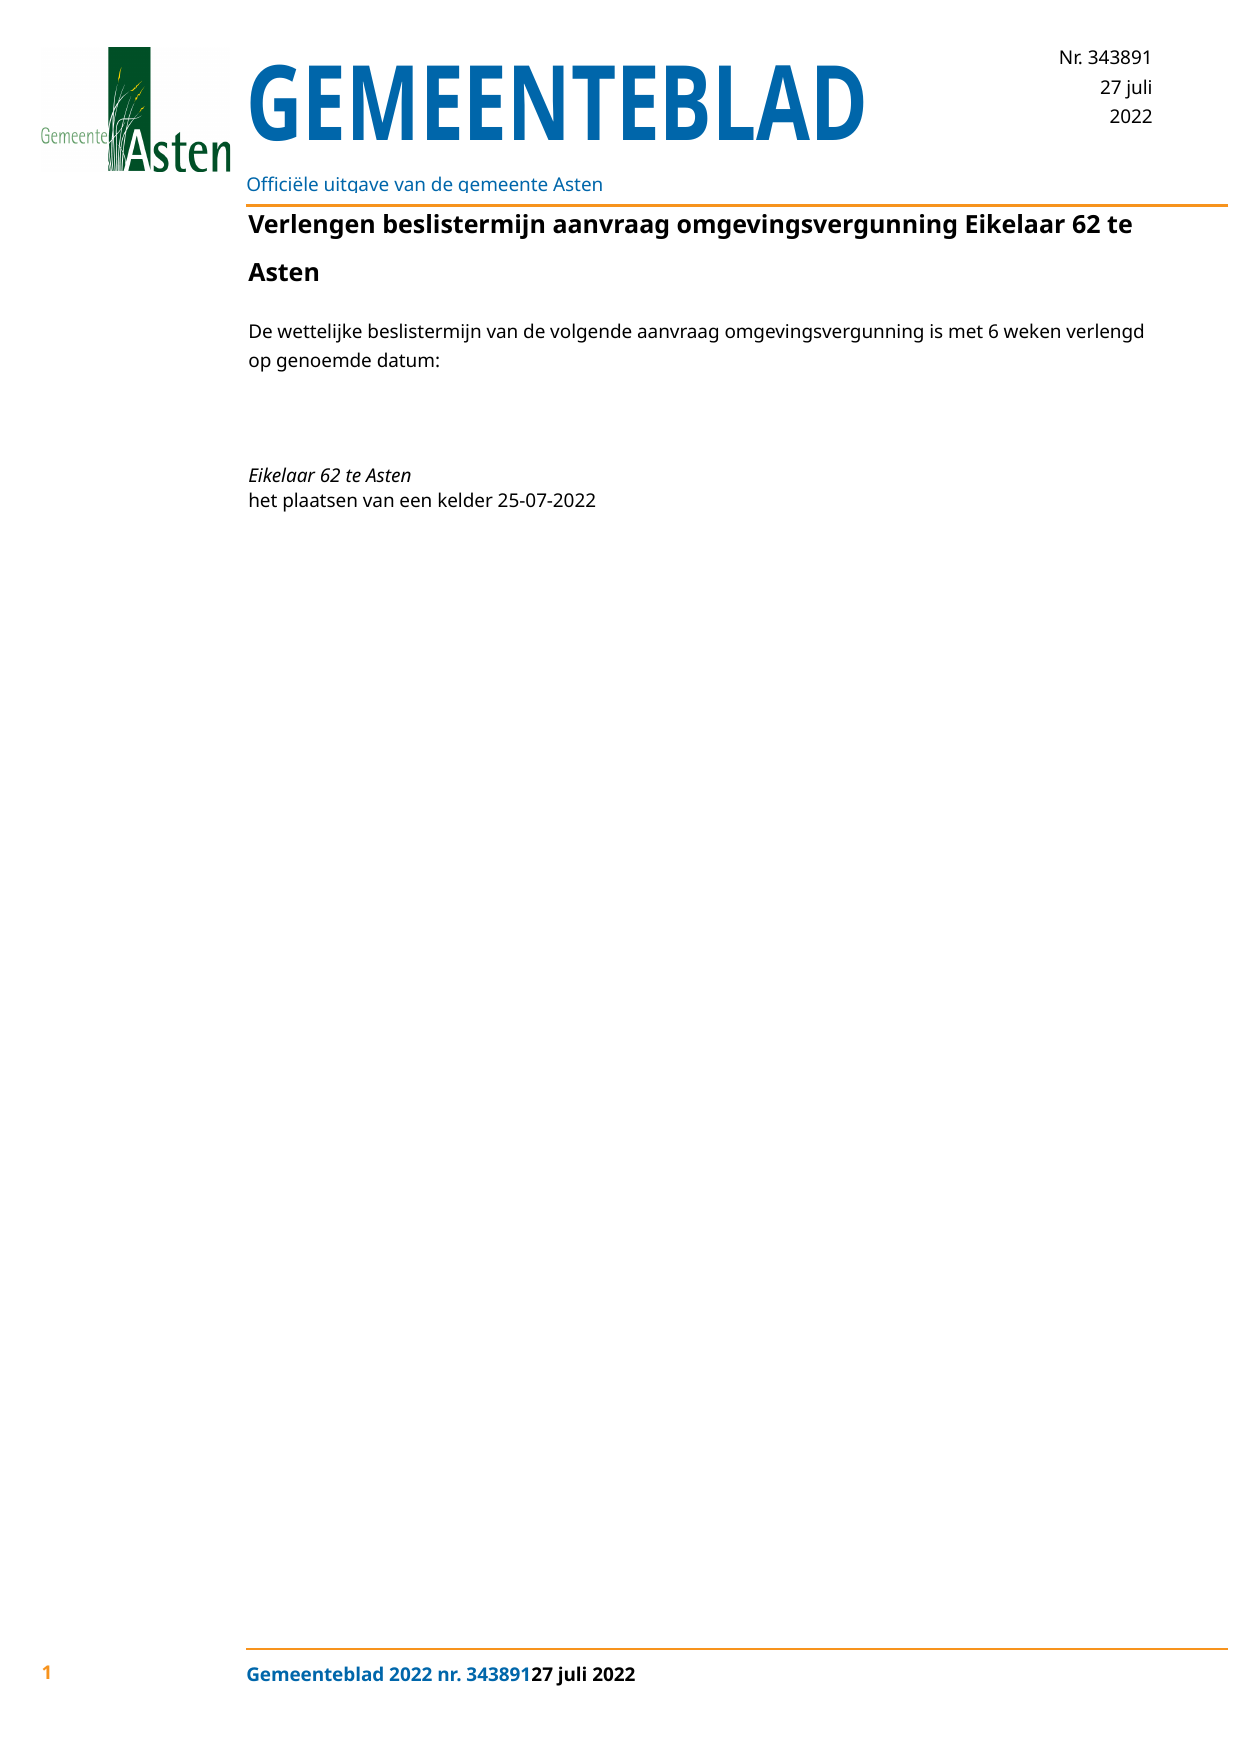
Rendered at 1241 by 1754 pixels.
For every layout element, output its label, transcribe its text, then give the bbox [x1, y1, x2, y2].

picture [41, 47, 231, 172]
text Verlengen beslistermijn aanvraag omgevingsvergunning Eikelaar 62 te Asten [248, 207, 1152, 288]
text Eikelaar 62 te Asten [248, 462, 1152, 488]
text het plaatsen van een kelder 25-07-2022 [248, 488, 1152, 513]
text De wettelijke beslistermijn van de volgende aanvraag omgevingsvergunning is met 6 weken verlengd op genoemde datum: [248, 318, 1152, 373]
